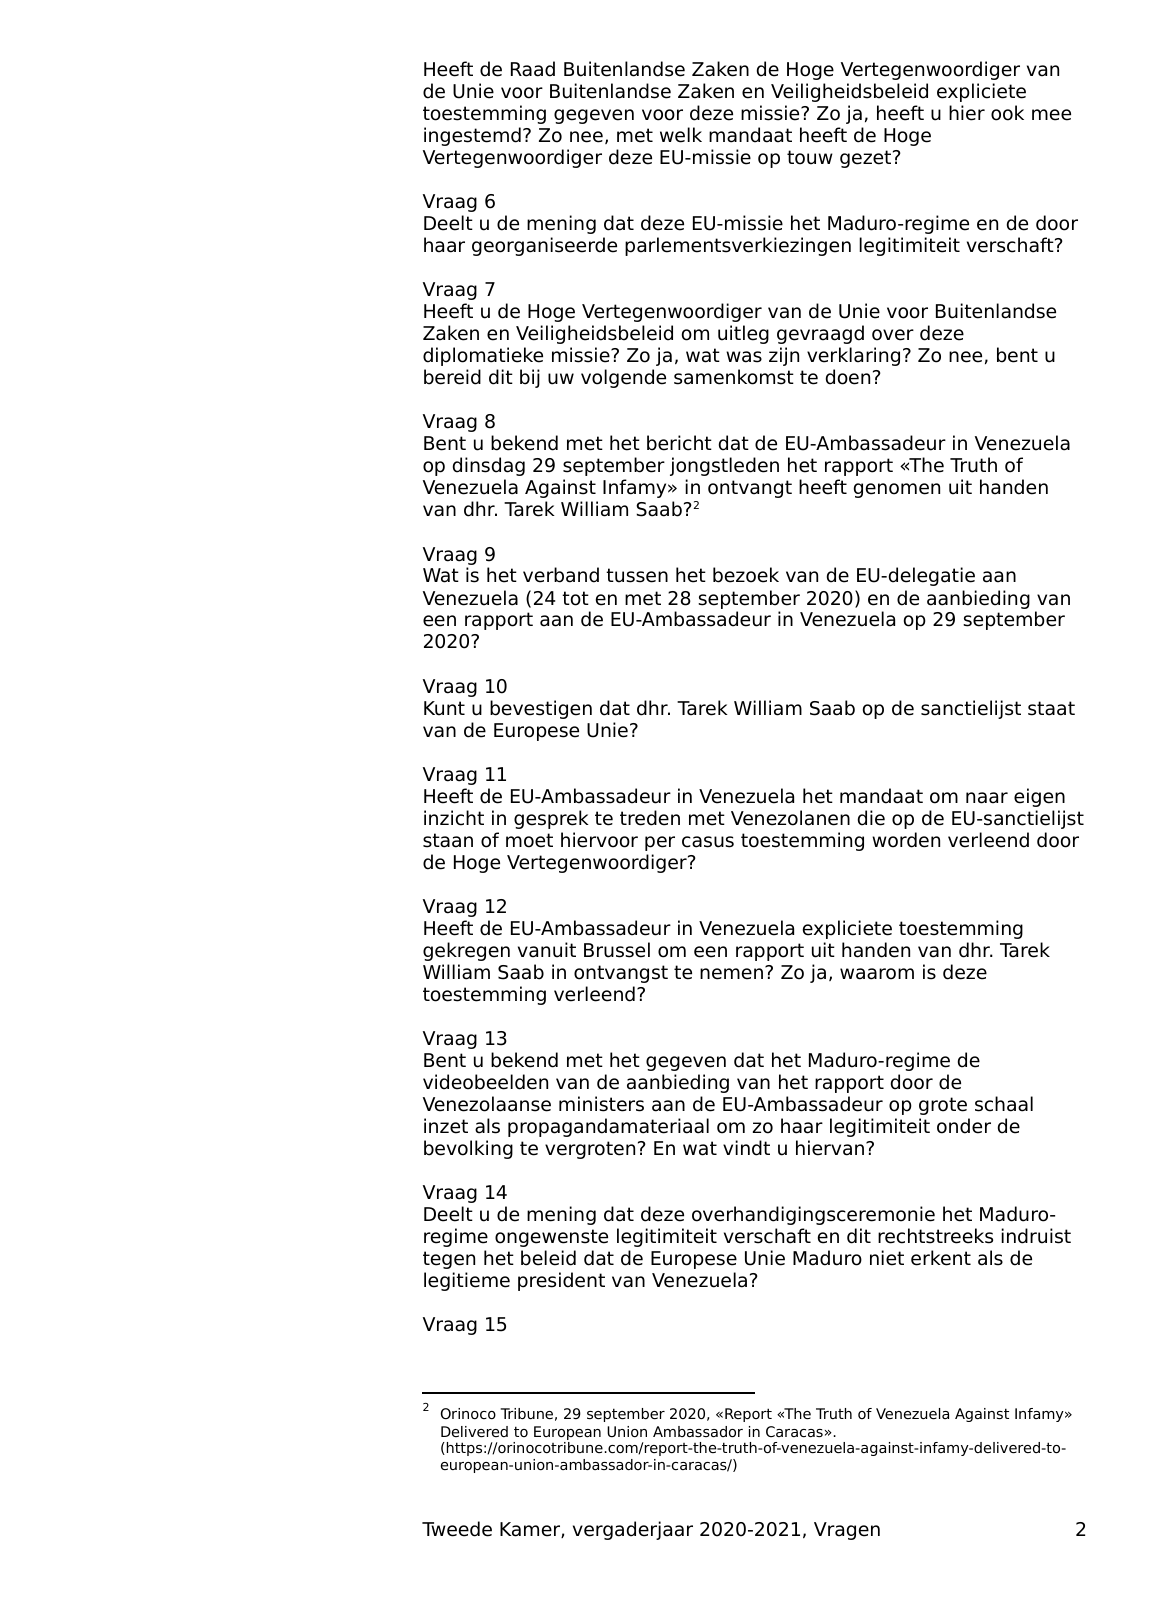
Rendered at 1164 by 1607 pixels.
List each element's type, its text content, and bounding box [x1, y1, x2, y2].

text Heeft de EU-Ambassadeur in Venezuela het mandaat om naar eigen inzicht in gesprek te treden met Venezolanen die op de EU-sanctielijst staan of moet hiervoor per casus toestemming worden verleend door de Hoge Vertegenwoordiger? [422, 786, 1087, 873]
text Vraag 15 [422, 1314, 1087, 1336]
text Vraag 9 [422, 543, 1087, 565]
text Vraag 10 [422, 676, 1087, 697]
text Deelt u de mening dat deze EU-missie het Maduro-regime en de door haar georganiseerde parlementsverkiezingen legitimiteit verschaft? [422, 213, 1087, 257]
text Vraag 7 [422, 279, 1087, 301]
text Vraag 8 [422, 411, 1087, 433]
text Bent u bekend met het bericht dat de EU-Ambassadeur in Venezuela op dinsdag 29 september jongstleden het rapport «The Truth of Venezuela Against Infamy» in ontvangt heeft genomen uit handen van dhr. Tarek William Saab? [422, 433, 1087, 521]
text Heeft de EU-Ambassadeur in Venezuela expliciete toestemming gekregen vanuit Brussel om een rapport uit handen van dhr. Tarek William Saab in ontvangst te nemen? Zo ja, waarom is deze toestemming verleend? [422, 918, 1087, 1006]
text Wat is het verband tussen het bezoek van de EU-delegatie aan Venezuela (24 tot en met 28 september 2020) en de aanbieding van een rapport aan de EU-Ambassadeur in Venezuela op 29 september 2020? [422, 565, 1087, 653]
text Heeft u de Hoge Vertegenwoordiger van de Unie voor Buitenlandse Zaken en Veiligheidsbeleid om uitleg gevraagd over deze diplomatieke missie? Zo ja, wat was zijn verklaring? Zo nee, bent u bereid dit bij uw volgende samenkomst te doen? [422, 301, 1087, 389]
text Orinoco Tribune, 29 september 2020, «Report «The Truth of Venezuela Against Infamy» Delivered to European Union Ambassador in Caracas». (https://orinocotribune.com/report-the-truth-of-venezuela-against-infamy-delivered-to-european-union-ambassador-in-caracas/) [422, 1402, 1087, 1474]
text Bent u bekend met het gegeven dat het Maduro-regime de videobeelden van de aanbieding van het rapport door de Venezolaanse ministers aan de EU-Ambassadeur op grote schaal inzet als propagandamateriaal om zo haar legitimiteit onder de bevolking te vergroten? En wat vindt u hiervan? [422, 1050, 1087, 1160]
text Vraag 11 [422, 764, 1087, 786]
text Vraag 13 [422, 1028, 1087, 1050]
text Kunt u bevestigen dat dhr. Tarek William Saab op de sanctielijst staat van de Europese Unie? [422, 697, 1087, 741]
text Vraag 14 [422, 1182, 1087, 1204]
text Deelt u de mening dat deze overhandigingsceremonie het Maduro-regime ongewenste legitimiteit verschaft en dit rechtstreeks indruist tegen het beleid dat de Europese Unie Maduro niet erkent als de legitieme president van Venezuela? [422, 1204, 1087, 1292]
text Heeft de Raad Buitenlandse Zaken de Hoge Vertegenwoordiger van de Unie voor Buitenlandse Zaken en Veiligheidsbeleid expliciete toestemming gegeven voor deze missie? Zo ja, heeft u hier ook mee ingestemd? Zo nee, met welk mandaat heeft de Hoge Vertegenwoordiger deze EU-missie op touw gezet? [422, 59, 1087, 169]
text Vraag 6 [422, 191, 1087, 213]
text Vraag 12 [422, 896, 1087, 918]
